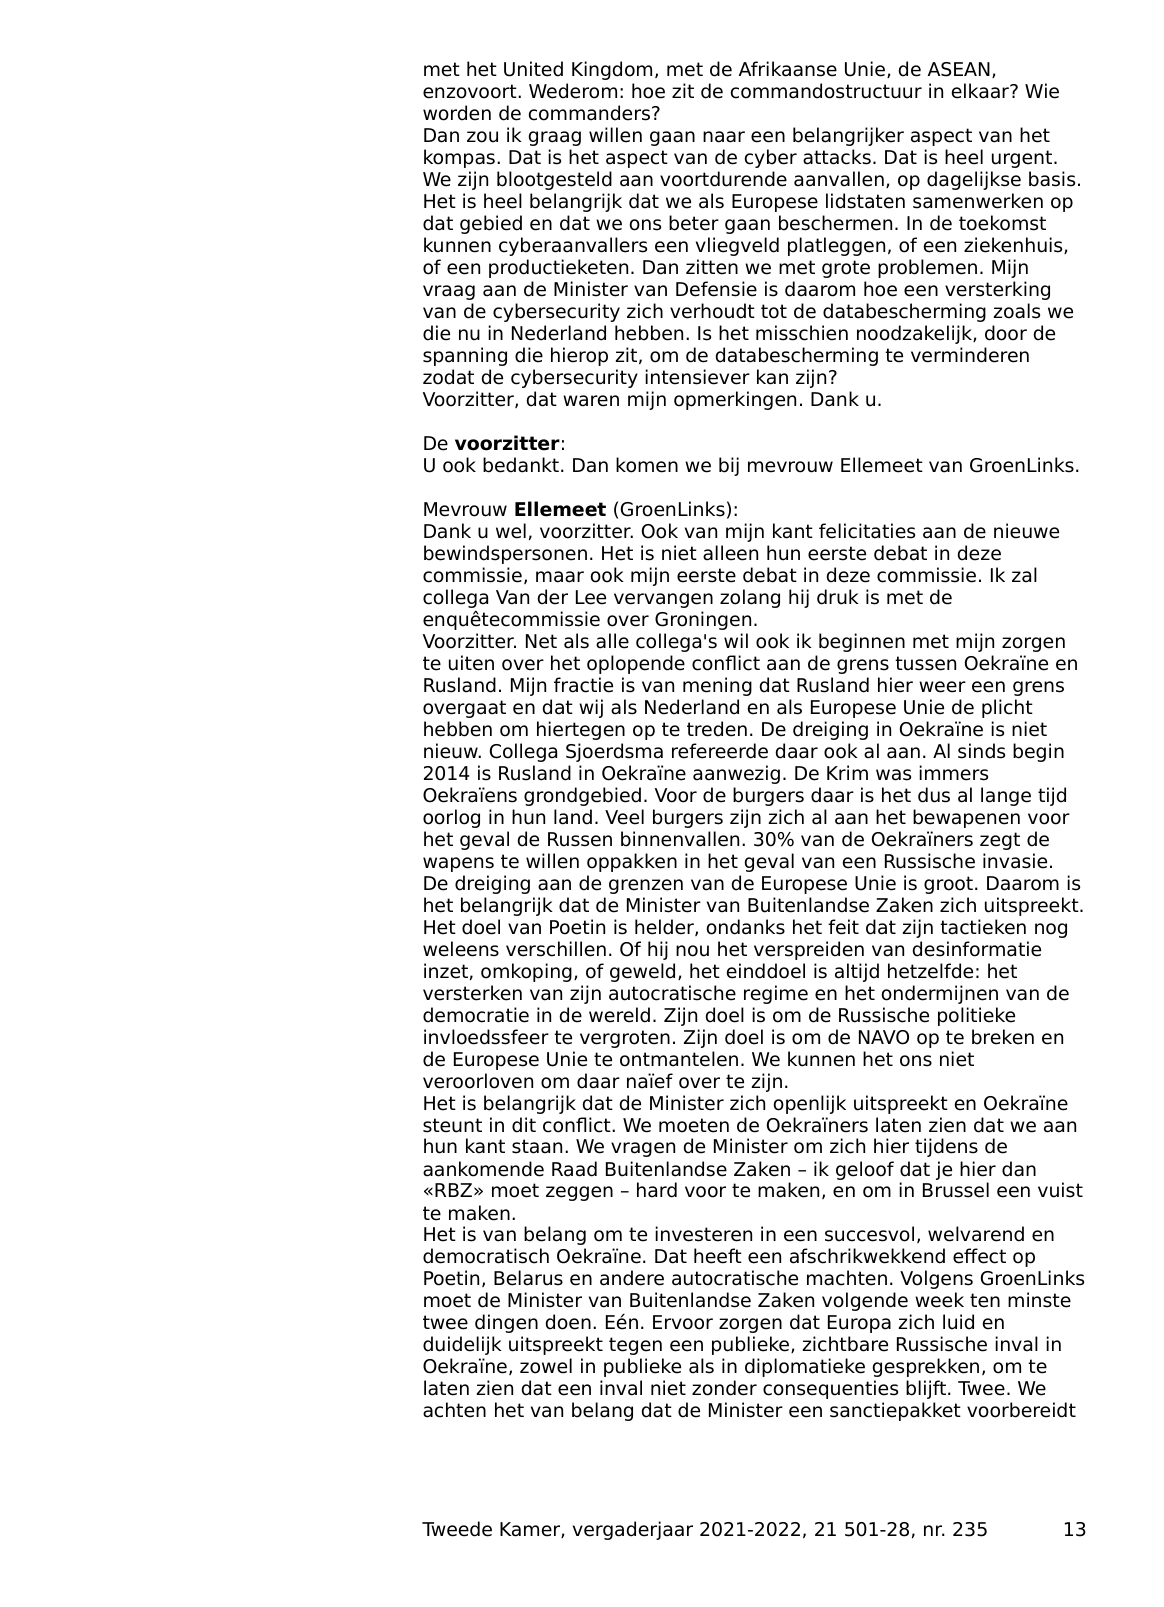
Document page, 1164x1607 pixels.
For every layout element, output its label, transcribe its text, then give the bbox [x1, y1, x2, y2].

text met het United Kingdom, met de Afrikaanse Unie, de ASEAN, enzovoort. Wederom: hoe zit de commandostructuur in elkaar? Wie worden de commanders? [422, 59, 1087, 125]
text De dreiging aan de grenzen van de Europese Unie is groot. Daarom is het belangrijk dat de Minister van Buitenlandse Zaken zich uitspreekt. Het doel van Poetin is helder, ondanks het feit dat zijn tactieken nog weleens verschillen. Of hij nou het verspreiden van desinformatie inzet, omkoping, of geweld, het einddoel is altijd hetzelfde: het versterken van zijn autocratische regime en het ondermijnen van de democratie in de wereld. Zijn doel is om de Russische politieke invloedssfeer te vergroten. Zijn doel is om de NAVO op te breken en de Europese Unie te ontmantelen. We kunnen het ons niet veroorloven om daar naïef over te zijn. [422, 873, 1087, 1092]
text Mevrouw Ellemeet (GroenLinks): [422, 499, 1087, 521]
text Dank u wel, voorzitter. Ook van mijn kant felicitaties aan de nieuwe bewindspersonen. Het is niet alleen hun eerste debat in deze commissie, maar ook mijn eerste debat in deze commissie. Ik zal collega Van der Lee vervangen zolang hij druk is met de enquêtecommissie over Groningen. [422, 521, 1087, 631]
text Voorzitter, dat waren mijn opmerkingen. Dank u. [422, 389, 1087, 411]
text Het is van belang om te investeren in een succesvol, welvarend en democratisch Oekraïne. Dat heeft een afschrikwekkend effect op Poetin, Belarus en andere autocratische machten. Volgens GroenLinks moet de Minister van Buitenlandse Zaken volgende week ten minste twee dingen doen. Eén. Ervoor zorgen dat Europa zich luid en duidelijk uitspreekt tegen een publieke, zichtbare Russische inval in Oekraïne, zowel in publieke als in diplomatieke gesprekken, om te laten zien dat een inval niet zonder consequenties blijft. Twee. We achten het van belang dat de Minister een sanctiepakket voorbereidt [422, 1224, 1087, 1422]
text Het is belangrijk dat de Minister zich openlijk uitspreekt en Oekraïne steunt in dit conflict. We moeten de Oekraïners laten zien dat we aan hun kant staan. We vragen de Minister om zich hier tijdens de aankomende Raad Buitenlandse Zaken – ik geloof dat je hier dan «RBZ» moet zeggen – hard voor te maken, en om in Brussel een vuist te maken. [422, 1092, 1087, 1224]
text U ook bedankt. Dan komen we bij mevrouw Ellemeet van GroenLinks. [422, 455, 1087, 477]
text De voorzitter: [422, 433, 1087, 455]
text Voorzitter. Net als alle collega's wil ook ik beginnen met mijn zorgen te uiten over het oplopende conflict aan de grens tussen Oekraïne en Rusland. Mijn fractie is van mening dat Rusland hier weer een grens overgaat en dat wij als Nederland en als Europese Unie de plicht hebben om hiertegen op te treden. De dreiging in Oekraïne is niet nieuw. Collega Sjoerdsma refereerde daar ook al aan. Al sinds begin 2014 is Rusland in Oekraïne aanwezig. De Krim was immers Oekraïens grondgebied. Voor de burgers daar is het dus al lange tijd oorlog in hun land. Veel burgers zijn zich al aan het bewapenen voor het geval de Russen binnenvallen. 30% van de Oekraïners zegt de wapens te willen oppakken in het geval van een Russische invasie. [422, 631, 1087, 873]
text Dan zou ik graag willen gaan naar een belangrijker aspect van het kompas. Dat is het aspect van de cyber attacks. Dat is heel urgent. We zijn blootgesteld aan voortdurende aanvallen, op dagelijkse basis. Het is heel belangrijk dat we als Europese lidstaten samenwerken op dat gebied en dat we ons beter gaan beschermen. In de toekomst kunnen cyberaanvallers een vliegveld platleggen, of een ziekenhuis, of een productieketen. Dan zitten we met grote problemen. Mijn vraag aan de Minister van Defensie is daarom hoe een versterking van de cybersecurity zich verhoudt tot de databescherming zoals we die nu in Nederland hebben. Is het misschien noodzakelijk, door de spanning die hierop zit, om de databescherming te verminderen zodat de cybersecurity intensiever kan zijn? [422, 125, 1087, 389]
